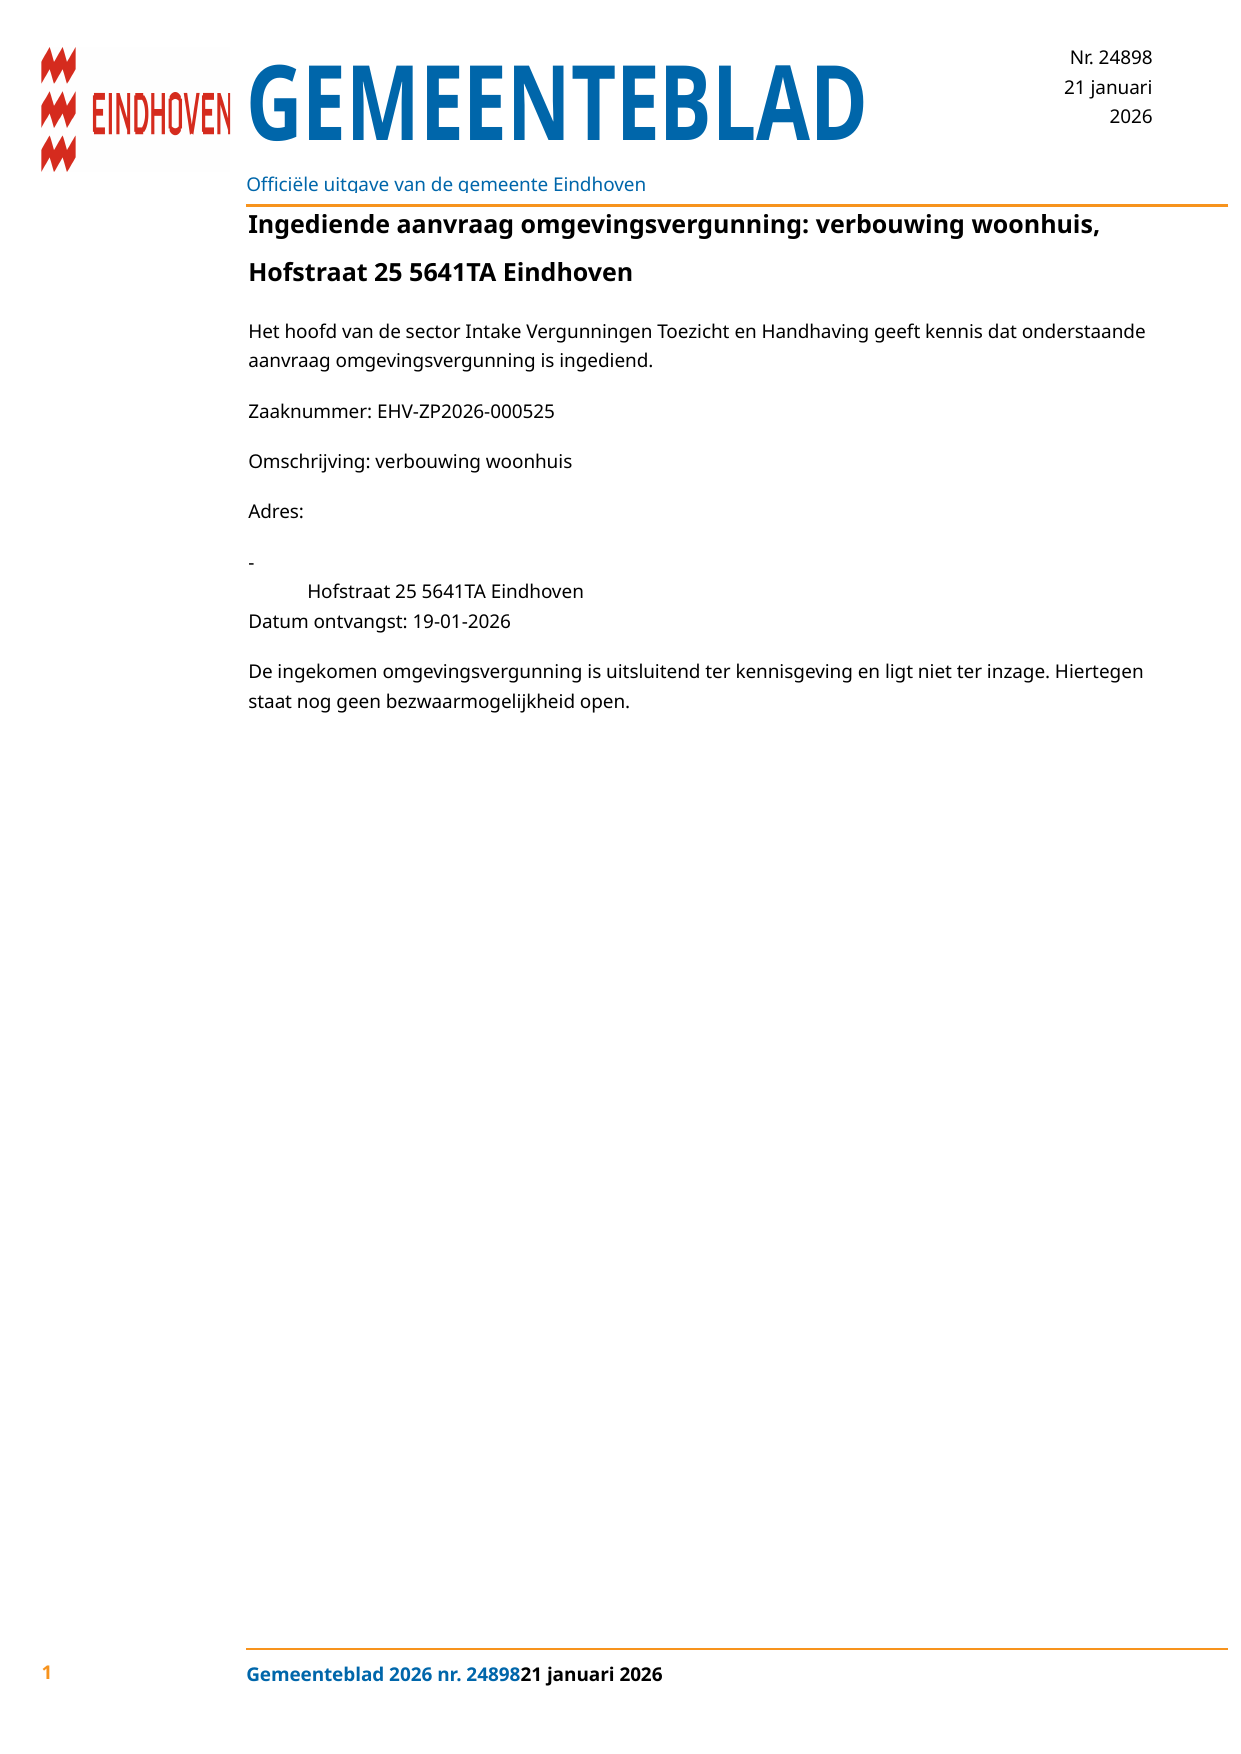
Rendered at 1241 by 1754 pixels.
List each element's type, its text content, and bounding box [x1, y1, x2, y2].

text Zaaknummer: EHV-ZP2026-000525 [248, 398, 1152, 424]
text Omschrijving: verbouwing woonhuis [248, 448, 1152, 474]
text De ingekomen omgevingsvergunning is uitsluitend ter kennisgeving en ligt niet ter inzage. Hiertegen staat nog geen bezwaarmogelijkheid open. [248, 659, 1152, 714]
text Ingediende aanvraag omgevingsvergunning: verbouwing woonhuis, Hofstraat 25 5641TA Eindhoven [248, 207, 1152, 288]
text Adres: [248, 499, 1152, 524]
text Datum ontvangst: 19-01-2026 [248, 608, 1152, 634]
text Het hoofd van de sector Intake Vergunningen Toezicht en Handhaving geeft kennis dat onderstaande aanvraag omgevingsvergunning is ingediend. [248, 318, 1152, 373]
list Hofstraat 25 5641TA Eindhoven [248, 579, 1152, 604]
picture [41, 47, 231, 172]
